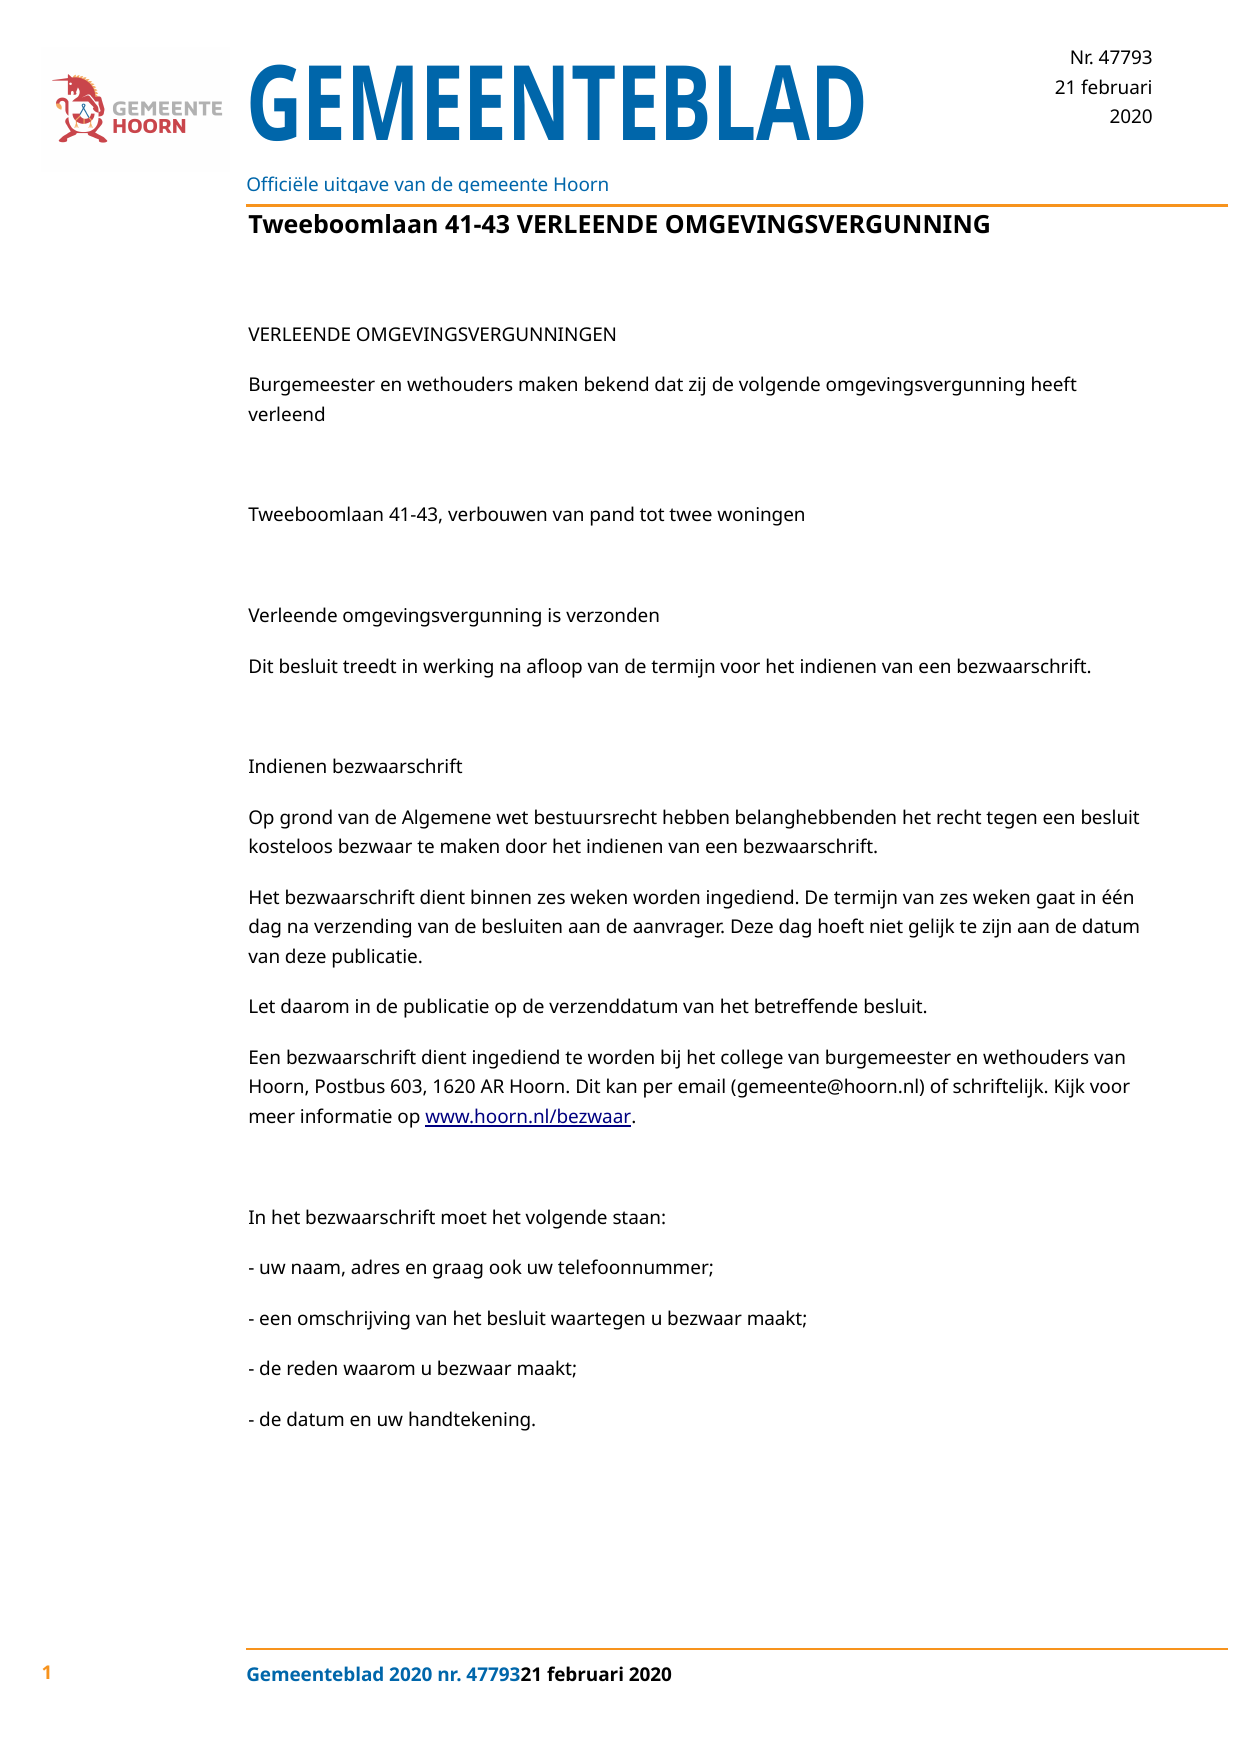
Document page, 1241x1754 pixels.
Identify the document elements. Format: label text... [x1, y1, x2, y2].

text Dit besluit treedt in werking na afloop van de termijn voor het indienen van een bezwaarschrift. [248, 653, 1152, 678]
text - een omschrijving van het besluit waartegen u bezwaar maakt; [248, 1305, 1152, 1331]
text Verleende omgevingsvergunning is verzonden [248, 602, 1152, 628]
text VERLEENDE OMGEVINGSVERGUNNINGEN [248, 321, 1152, 346]
text Het bezwaarschrift dient binnen zes weken worden ingediend. De termijn van zes weken gaat in één dag na verzending van de besluiten aan de aanvrager. Deze dag hoeft niet gelijk te zijn aan de datum van deze publicatie. [248, 884, 1152, 969]
text In het bezwaarschrift moet het volgende staan: [248, 1204, 1152, 1230]
text Een bezwaarschrift dient ingediend te worden bij het college van burgemeester en wethouders van Hoorn, Postbus 603, 1620 AR Hoorn. Dit kan per email (gemeente@hoorn.nl) of schriftelijk. Kijk voor meer informatie op www.hoorn.nl/bezwaar. [248, 1044, 1152, 1129]
text Indienen bezwaarschrift [248, 754, 1152, 779]
picture [41, 47, 231, 172]
text - de datum en uw handtekening. [248, 1406, 1152, 1431]
text Let daarom in de publicatie op de verzenddatum van het betreffende besluit. [248, 994, 1152, 1019]
text Op grond van de Algemene wet bestuursrecht hebben belanghebbenden het recht tegen een besluit kosteloos bezwaar te maken door het indienen van een bezwaarschrift. [248, 804, 1152, 859]
text - de reden waarom u bezwaar maakt; [248, 1355, 1152, 1381]
text Tweeboomlaan 41-43 VERLEENDE OMGEVINGSVERGUNNING [248, 207, 1152, 241]
text Tweeboomlaan 41-43, verbouwen van pand tot twee woningen [248, 502, 1152, 527]
text Burgemeester en wethouders maken bekend dat zij de volgende omgevingsvergunning heeft verleend [248, 371, 1152, 426]
text - uw naam, adres en graag ook uw telefoonnummer; [248, 1254, 1152, 1280]
